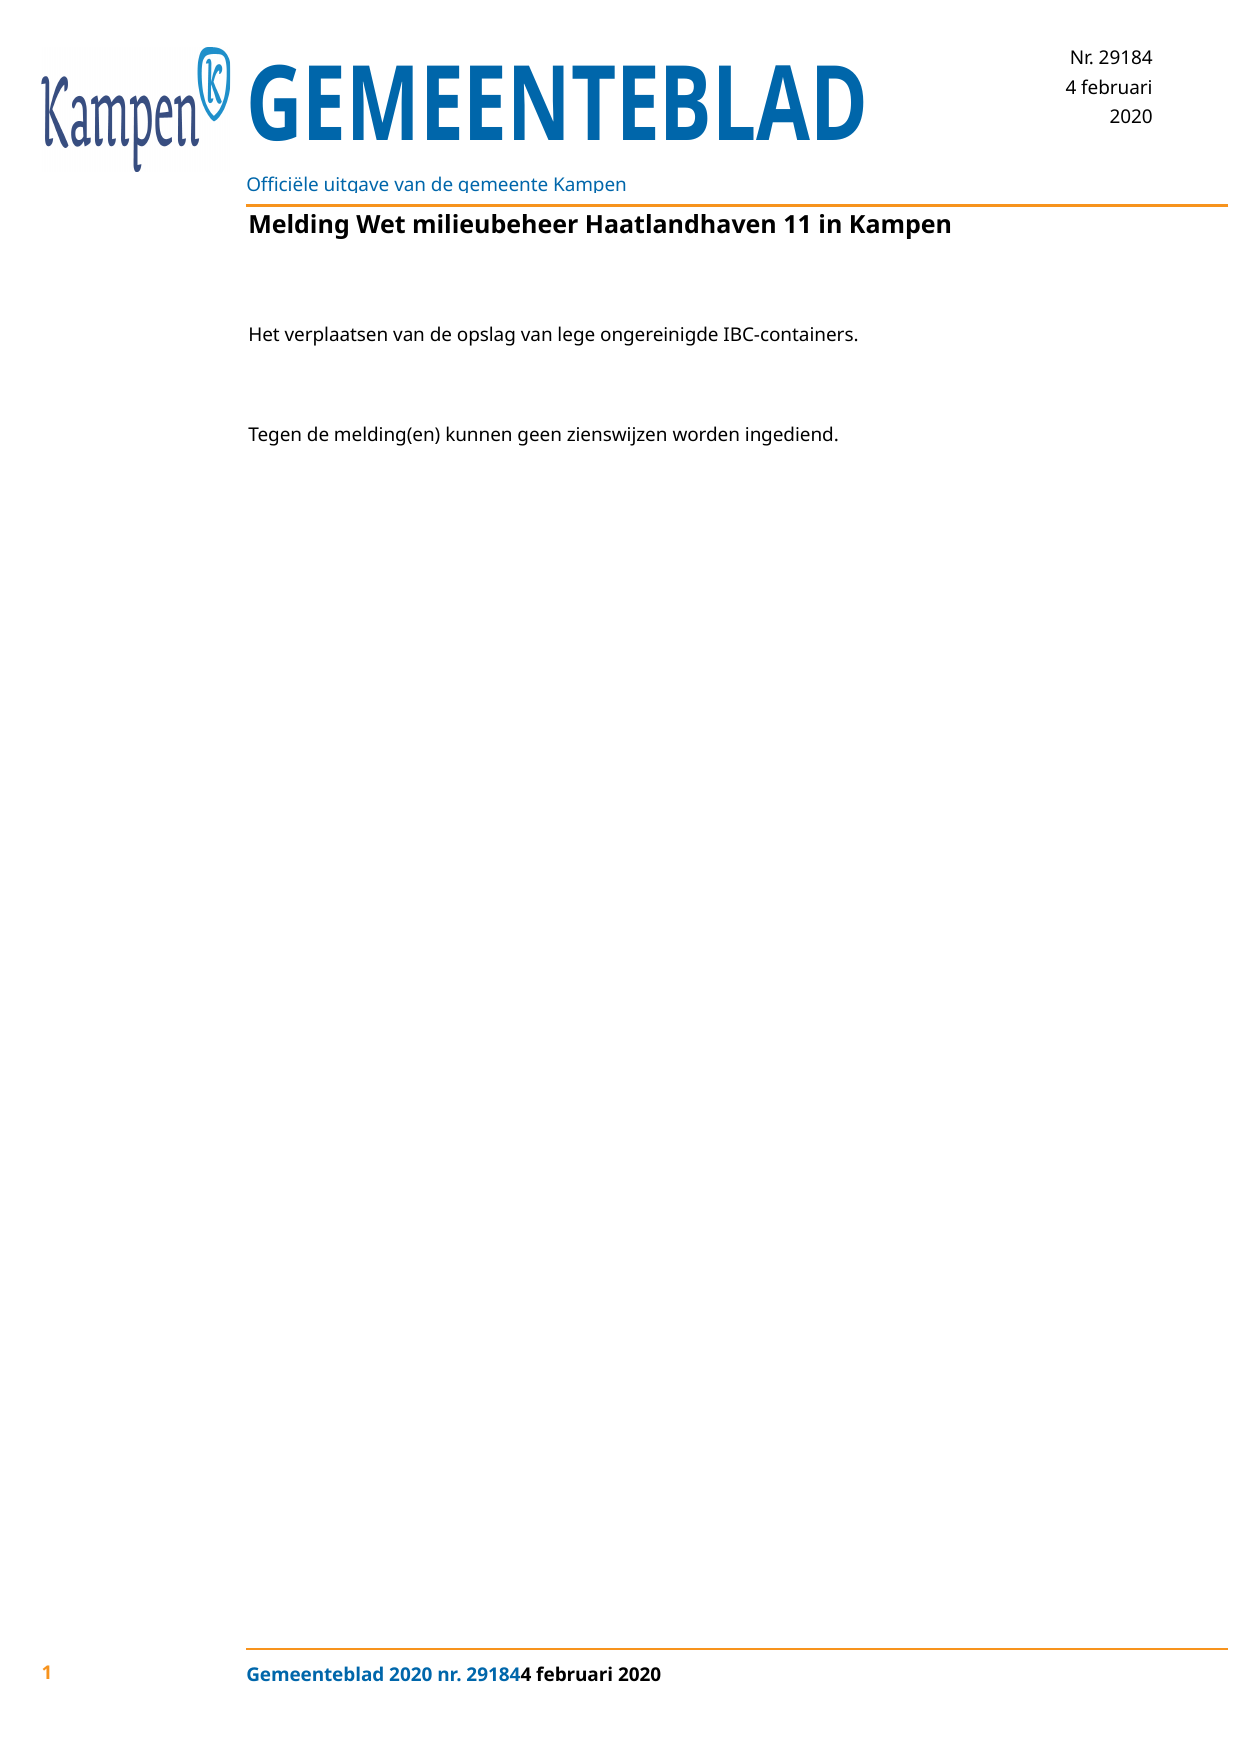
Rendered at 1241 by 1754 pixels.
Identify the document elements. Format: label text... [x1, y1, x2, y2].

text Tegen de melding(en) kunnen geen zienswijzen worden ingediend. [248, 422, 1152, 447]
text Melding Wet milieubeheer Haatlandhaven 11 in Kampen [248, 207, 1152, 241]
picture [41, 47, 231, 172]
text Het verplaatsen van de opslag van lege ongereinigde IBC-containers. [248, 321, 1152, 346]
